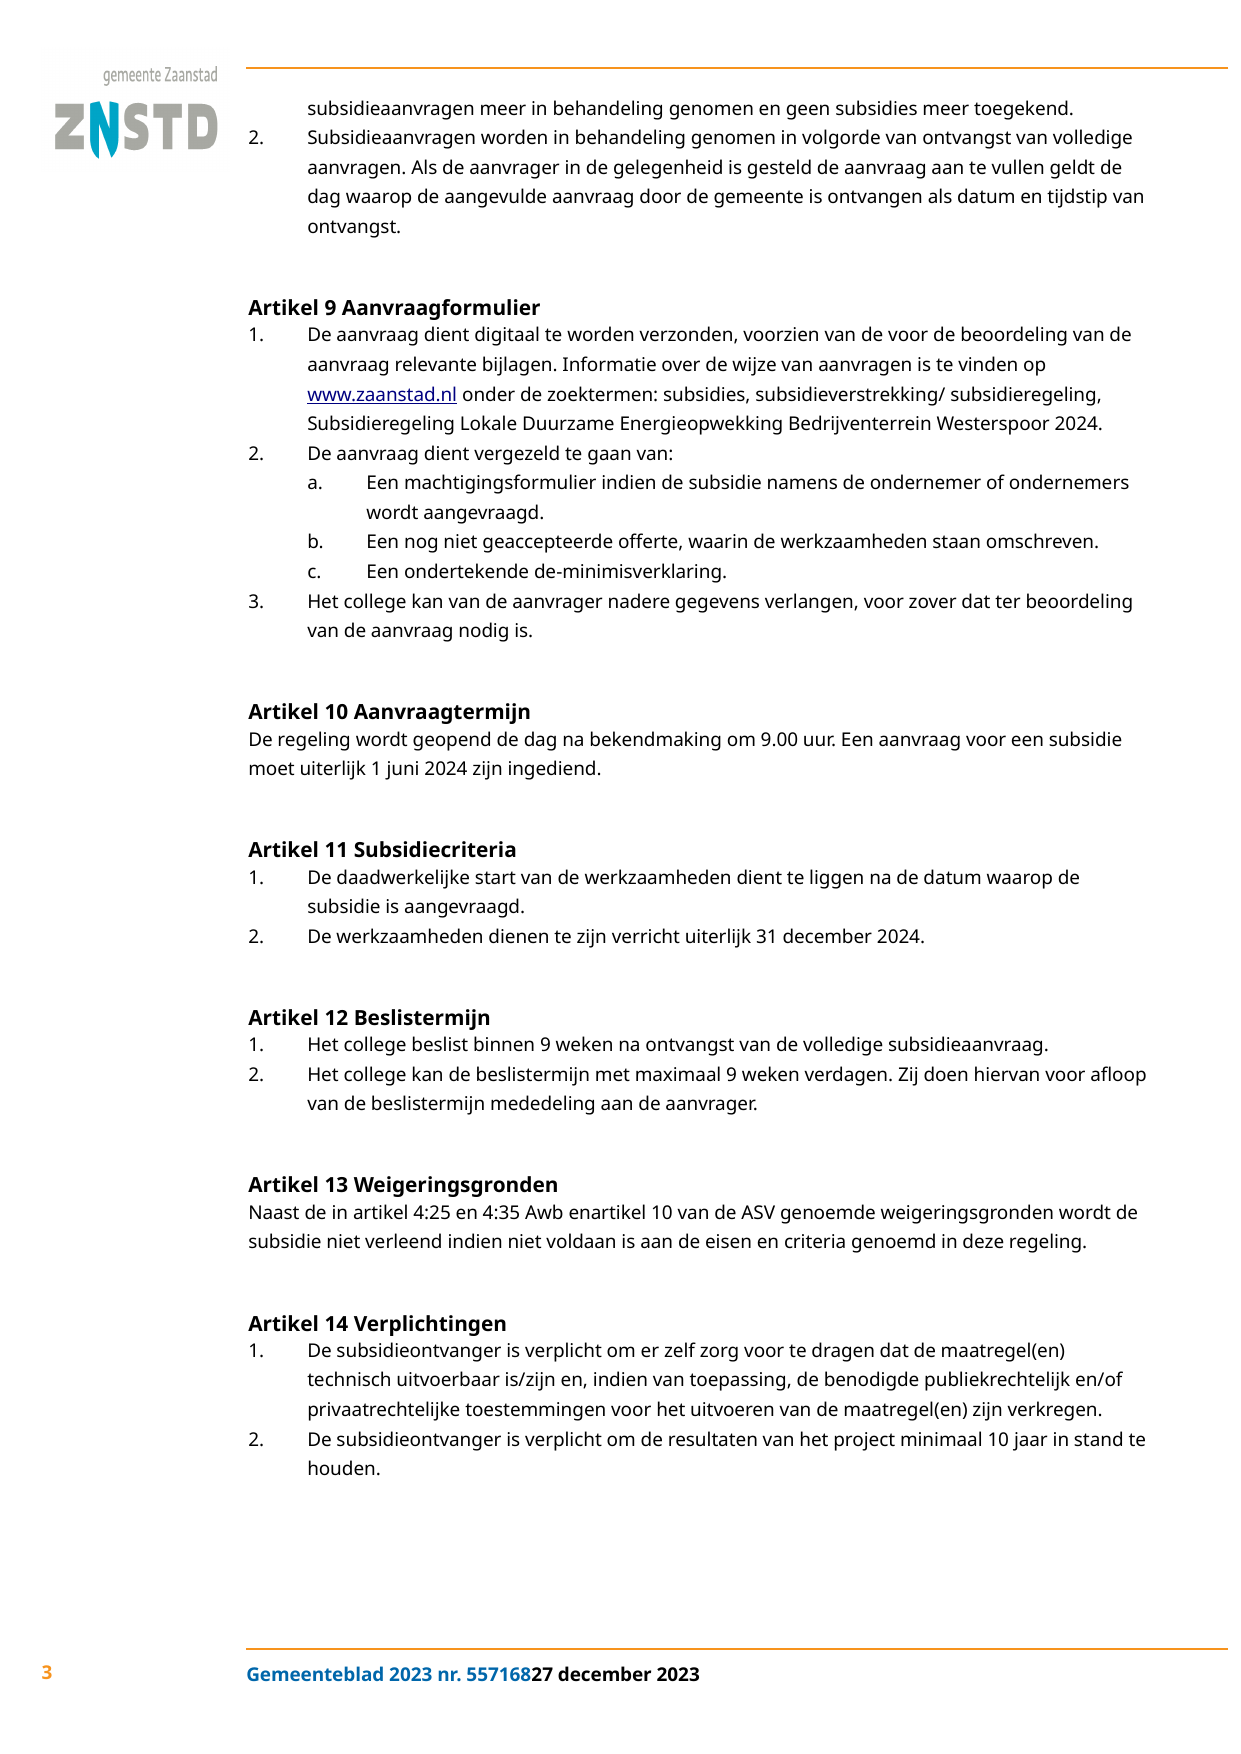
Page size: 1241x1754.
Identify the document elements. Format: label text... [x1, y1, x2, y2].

picture [41, 47, 231, 172]
list Het college beslist binnen 9 weken na ontvangst van de volledige subsidieaanvraag. [248, 1031, 1152, 1057]
text Artikel 14 Verplichtingen [248, 1309, 1152, 1337]
text De regeling wordt geopend de dag na bekendmaking om 9.00 uur. Een aanvraag voor een subsidie moet uiterlijk 1 juni 2024 zijn ingediend. [248, 726, 1152, 781]
list Subsidieaanvragen worden in behandeling genomen in volgorde van ontvangst van volledige aanvragen. Als de aanvrager in de gelegenheid is gesteld de aanvraag aan te vullen geldt de dag waarop de aangevulde aanvraag door de gemeente is ontvangen als datum en tijdstip van ontvangst. [248, 124, 1152, 239]
list Een nog niet geaccepteerde offerte, waarin de werkzaamheden staan omschreven. [307, 529, 1152, 554]
list De daadwerkelijke start van de werkzaamheden dient te liggen na de datum waarop de subsidie is aangevraagd. [248, 864, 1152, 919]
text Artikel 11 Subsidiecriteria [248, 835, 1152, 864]
list Het college kan de beslistermijn met maximaal 9 weken verdagen. Zij doen hiervan voor afloop van de beslistermijn mededeling aan de aanvrager. [248, 1061, 1152, 1116]
text Artikel 9 Aanvraagformulier [248, 293, 1152, 322]
text Artikel 13 Weigeringsgronden [248, 1171, 1152, 1199]
text Artikel 10 Aanvraagtermijn [248, 697, 1152, 726]
list De werkzaamheden dienen te zijn verricht uiterlijk 31 december 2024. [248, 923, 1152, 949]
list De subsidieontvanger is verplicht om er zelf zorg voor te dragen dat de maatregel(en) technisch uitvoerbaar is/zijn en, indien van toepassing, de benodigde publiekrechtelijk en/of privaatrechtelijke toestemmingen voor het uitvoeren van de maatregel(en) zijn verkregen. [248, 1337, 1152, 1422]
list Een machtigingsformulier indien de subsidie namens de ondernemer of ondernemers wordt aangevraagd. [307, 469, 1152, 525]
list subsidieaanvragen meer in behandeling genomen en geen subsidies meer toegekend. [248, 95, 1152, 121]
text Naast de in artikel 4:25 en 4:35 Awb enartikel 10 van de ASV genoemde weigeringsgronden wordt de subsidie niet verleend indien niet voldaan is aan de eisen en criteria genoemd in deze regeling. [248, 1199, 1152, 1254]
list De aanvraag dient digitaal te worden verzonden, voorzien van de voor de beoordeling van de aanvraag relevante bijlagen. Informatie over de wijze van aanvragen is te vinden op www.zaanstad.nl onder de zoektermen: subsidies, subsidieverstrekking/ subsidieregeling, Subsidieregeling Lokale Duurzame Energieopwekking Bedrijventerrein Westerspoor 2024. [248, 322, 1152, 436]
list Het college kan van de aanvrager nadere gegevens verlangen, voor zover dat ter beoordeling van de aanvraag nodig is. [248, 588, 1152, 643]
list De aanvraag dient vergezeld te gaan van: [248, 440, 1152, 466]
list Een ondertekende de-minimisverklaring. [307, 558, 1152, 584]
text Artikel 12 Beslistermijn [248, 1003, 1152, 1031]
list De subsidieontvanger is verplicht om de resultaten van het project minimaal 10 jaar in stand te houden. [248, 1426, 1152, 1481]
